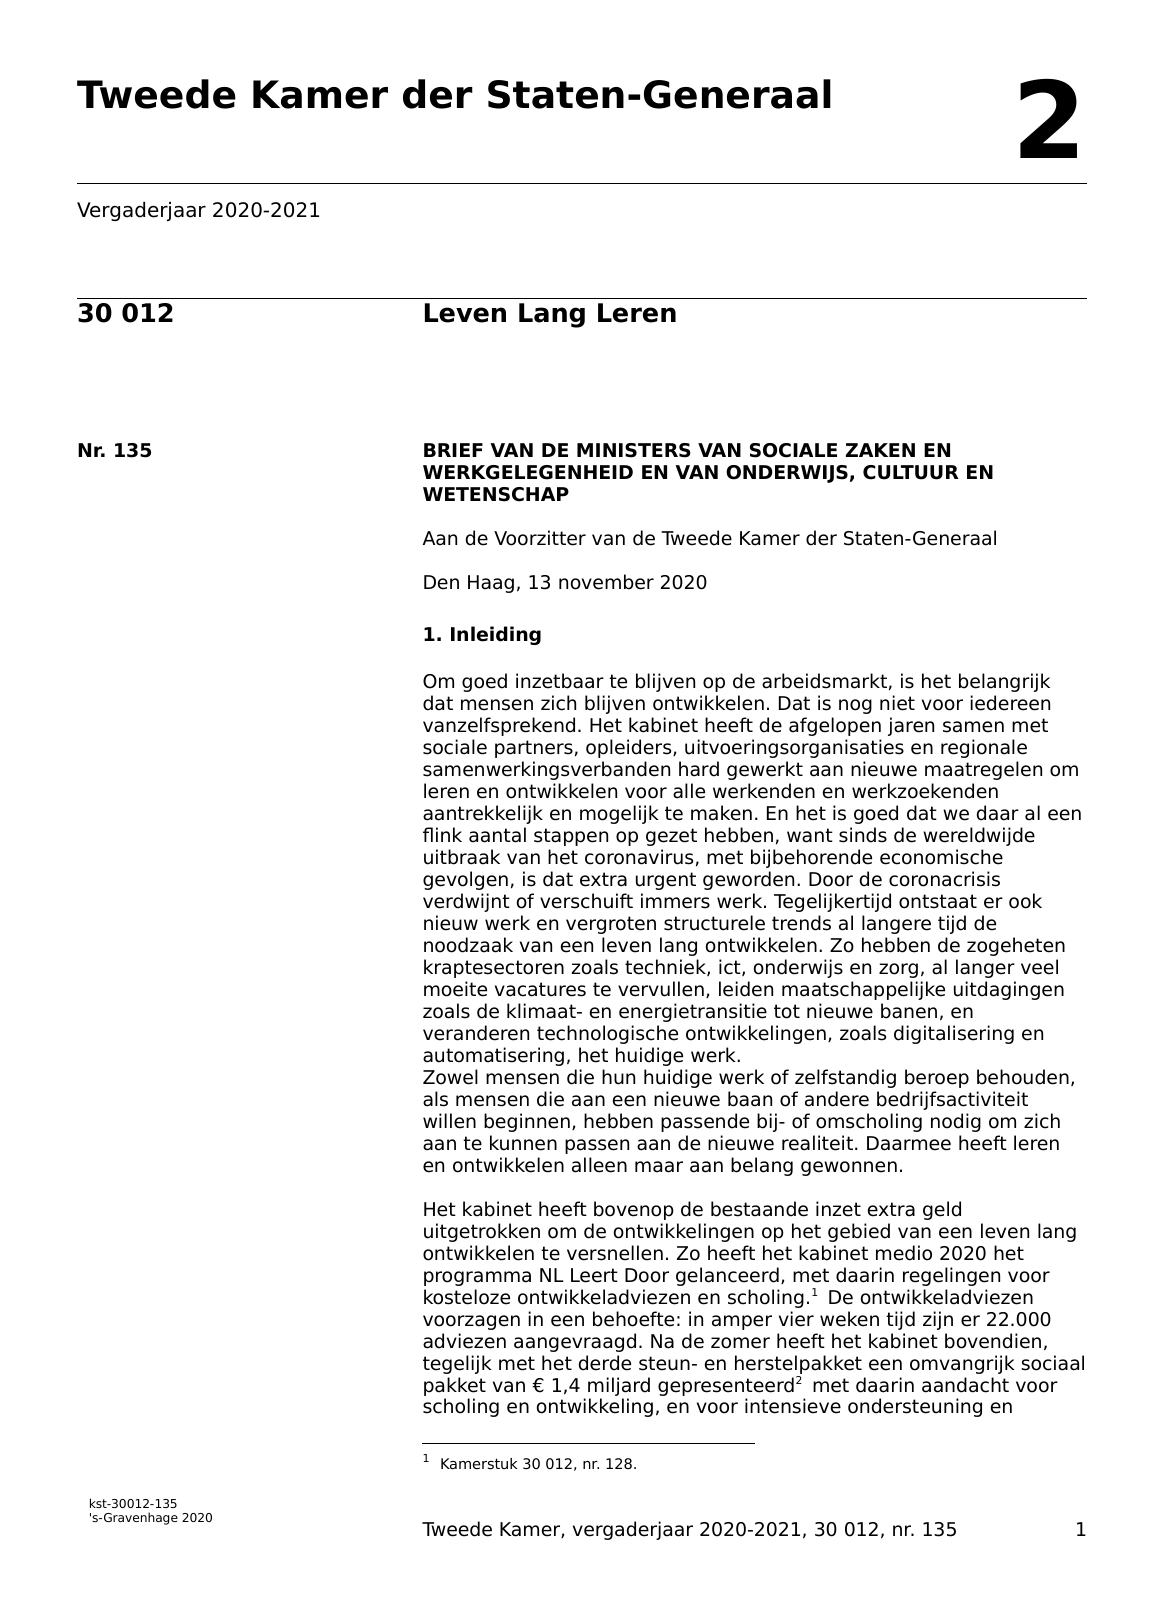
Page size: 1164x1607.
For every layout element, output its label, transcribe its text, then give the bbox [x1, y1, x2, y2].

text Zowel mensen die hun huidige werk of zelfstandig beroep behouden, als mensen die aan een nieuwe baan of andere bedrijfsactiviteit willen beginnen, hebben passende bij- of omscholing nodig om zich aan te kunnen passen aan de nieuwe realiteit. Daarmee heeft leren en ontwikkelen alleen maar aan belang gewonnen. [422, 1067, 1087, 1176]
text Kamerstuk 30 012, nr. 128. [422, 1452, 1087, 1474]
table_cell Vergaderjaar 2020-2021 [77, 184, 1087, 298]
table_header 2 [886, 59, 1087, 183]
table_header Tweede Kamer der Staten-Generaal [77, 59, 886, 183]
text kst-30012-135 [88, 1497, 323, 1511]
subtitle 1. Inleiding [422, 624, 1087, 646]
text 's-Gravenhage 2020 [88, 1511, 323, 1525]
subtitle 30 012 Leven Lang Leren [77, 299, 1087, 329]
text Den Haag, 13 november 2020 [422, 572, 1087, 594]
text Het kabinet heeft bovenop de bestaande inzet extra geld uitgetrokken om de ontwikkelingen op het gebied van een leven lang ontwikkelen te versnellen. Zo heeft het kabinet medio 2020 het programma NL Leert Door gelanceerd, met daarin regelingen voor kosteloze ontwikkeladviezen en scholing. De ontwikkeladviezen voorzagen in een behoefte: in amper vier weken tijd zijn er 22.000 adviezen aangevraagd. Na de zomer heeft het kabinet bovendien, tegelijk met het derde steun- en herstelpakket een omvangrijk sociaal pakket van € 1,4 miljard gepresenteerd met daarin aandacht voor scholing en ontwikkeling, en voor intensieve ondersteuning en [422, 1199, 1087, 1418]
text Aan de Voorzitter van de Tweede Kamer der Staten-Generaal [422, 528, 1087, 550]
text Om goed inzetbaar te blijven op de arbeidsmarkt, is het belangrijk dat mensen zich blijven ontwikkelen. Dat is nog niet voor iedereen vanzelfsprekend. Het kabinet heeft de afgelopen jaren samen met sociale partners, opleiders, uitvoeringsorganisaties en regionale samenwerkingsverbanden hard gewerkt aan nieuwe maatregelen om leren en ontwikkelen voor alle werkenden en werkzoekenden aantrekkelijk en mogelijk te maken. En het is goed dat we daar al een flink aantal stappen op gezet hebben, want sinds de wereldwijde uitbraak van het coronavirus, met bijbehorende economische gevolgen, is dat extra urgent geworden. Door de coronacrisis verdwijnt of verschuift immers werk. Tegelijkertijd ontstaat er ook nieuw werk en vergroten structurele trends al langere tijd de noodzaak van een leven lang ontwikkelen. Zo hebben de zogeheten kraptesectoren zoals techniek, ict, onderwijs en zorg, al langer veel moeite vacatures te vervullen, leiden maatschappelijke uitdagingen zoals de klimaat- en energietransitie tot nieuwe banen, en veranderen technologische ontwikkelingen, zoals digitalisering en automatisering, het huidige werk. [422, 671, 1087, 1067]
subtitle Nr. 135 BRIEF VAN DE MINISTERS VAN SOCIALE ZAKEN EN WERKGELEGENHEID EN VAN ONDERWIJS, CULTUUR EN WETENSCHAP [77, 440, 1087, 506]
